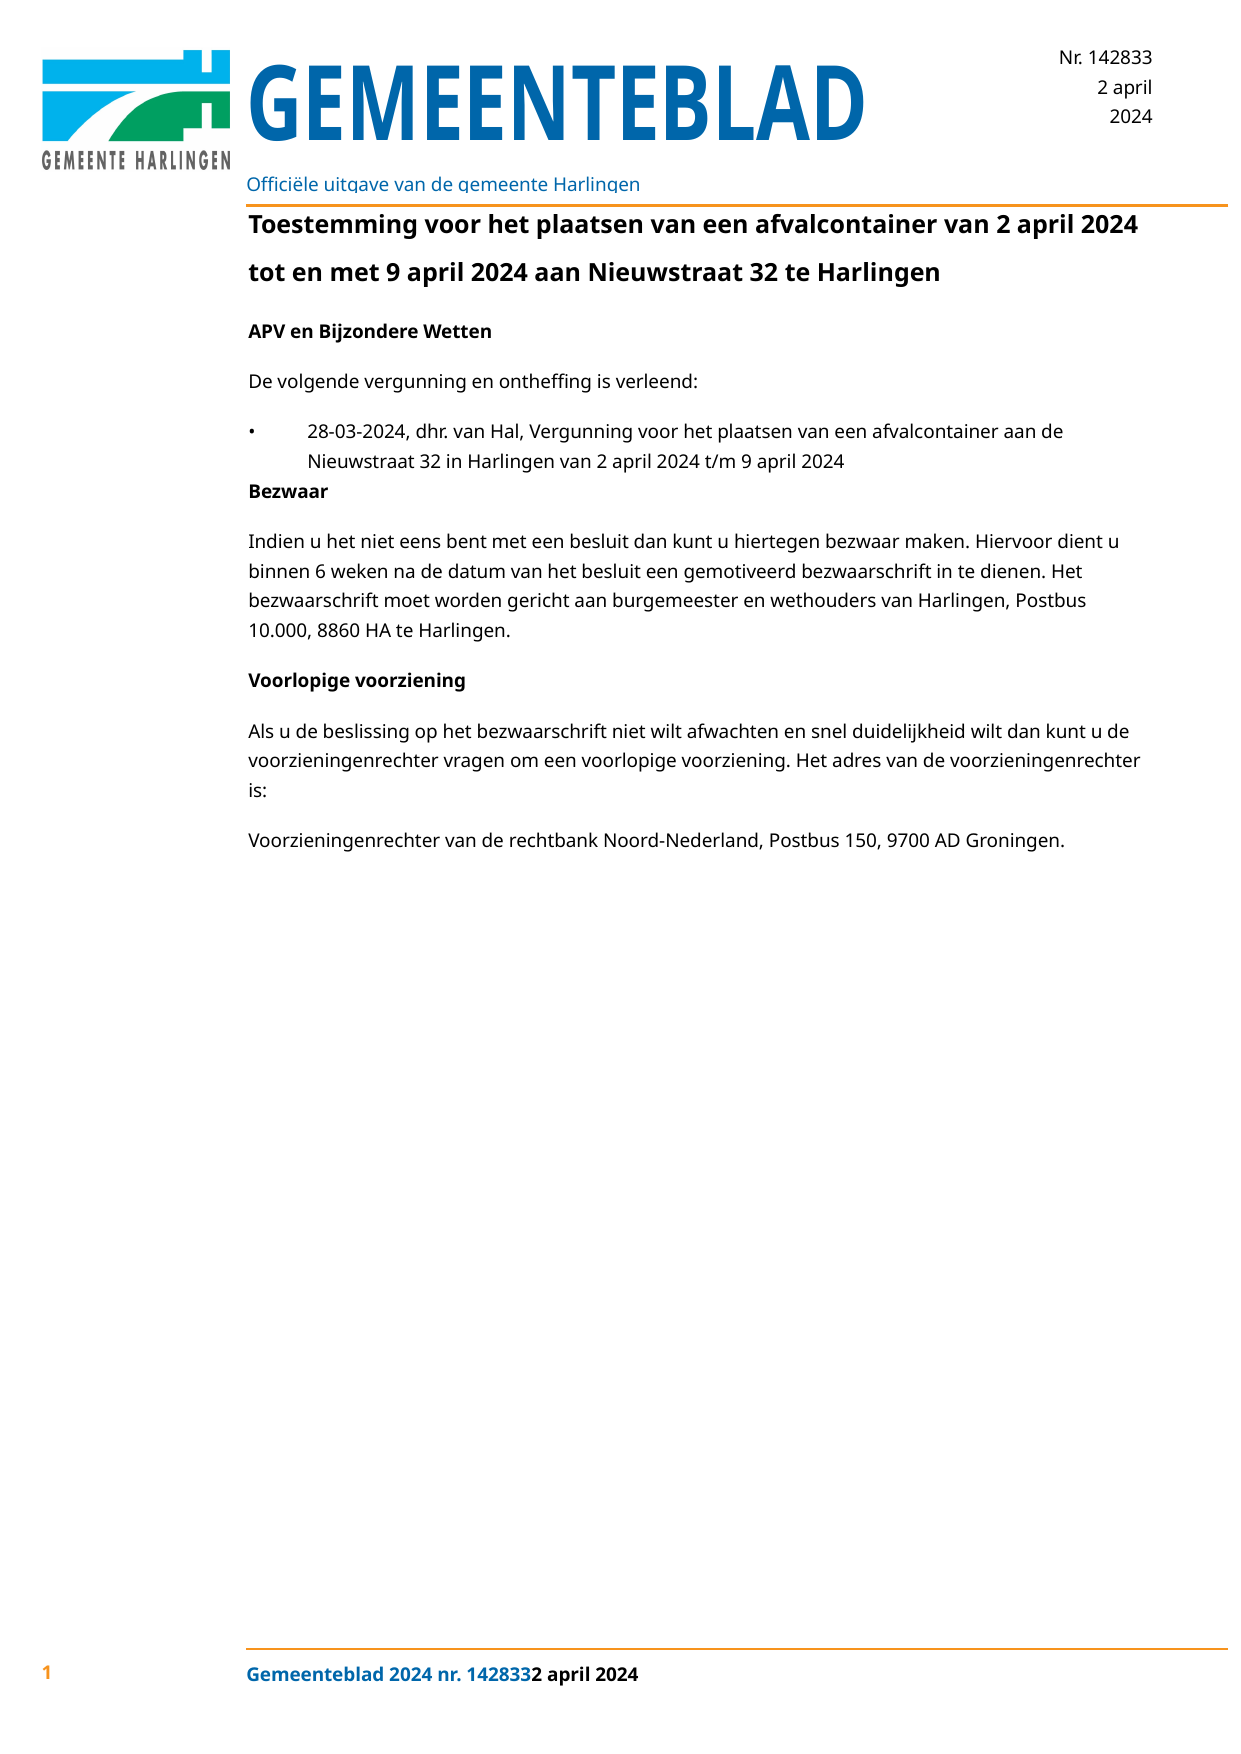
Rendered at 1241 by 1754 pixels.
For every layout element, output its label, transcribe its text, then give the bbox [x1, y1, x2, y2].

text Bezwaar [248, 478, 1152, 504]
text Voorzieningenrechter van de rechtbank Noord-Nederland, Postbus 150, 9700 AD Groningen. [248, 827, 1152, 853]
text APV en Bijzondere Wetten [248, 318, 1152, 344]
text Voorlopige voorziening [248, 667, 1152, 693]
text Toestemming voor het plaatsen van een afvalcontainer van 2 april 2024 tot en met 9 april 2024 aan Nieuwstraat 32 te Harlingen [248, 207, 1152, 288]
text Als u de beslissing op het bezwaarschrift niet wilt afwachten en snel duidelijkheid wilt dan kunt u de voorzieningenrechter vragen om een voorlopige voorziening. Het adres van de voorzieningenrechter is: [248, 718, 1152, 803]
picture [41, 47, 231, 172]
text Indien u het niet eens bent met een besluit dan kunt u hiertegen bezwaar maken. Hiervoor dient u binnen 6 weken na de datum van het besluit een gemotiveerd bezwaarschrift in te dienen. Het bezwaarschrift moet worden gericht aan burgemeester en wethouders van Harlingen, Postbus 10.000, 8860 HA te Harlingen. [248, 528, 1152, 643]
list 28-03-2024, dhr. van Hal, Vergunning voor het plaatsen van een afvalcontainer aan de Nieuwstraat 32 in Harlingen van 2 april 2024 t/m 9 april 2024 [248, 419, 1152, 474]
text De volgende vergunning en ontheffing is verleend: [248, 368, 1152, 394]
